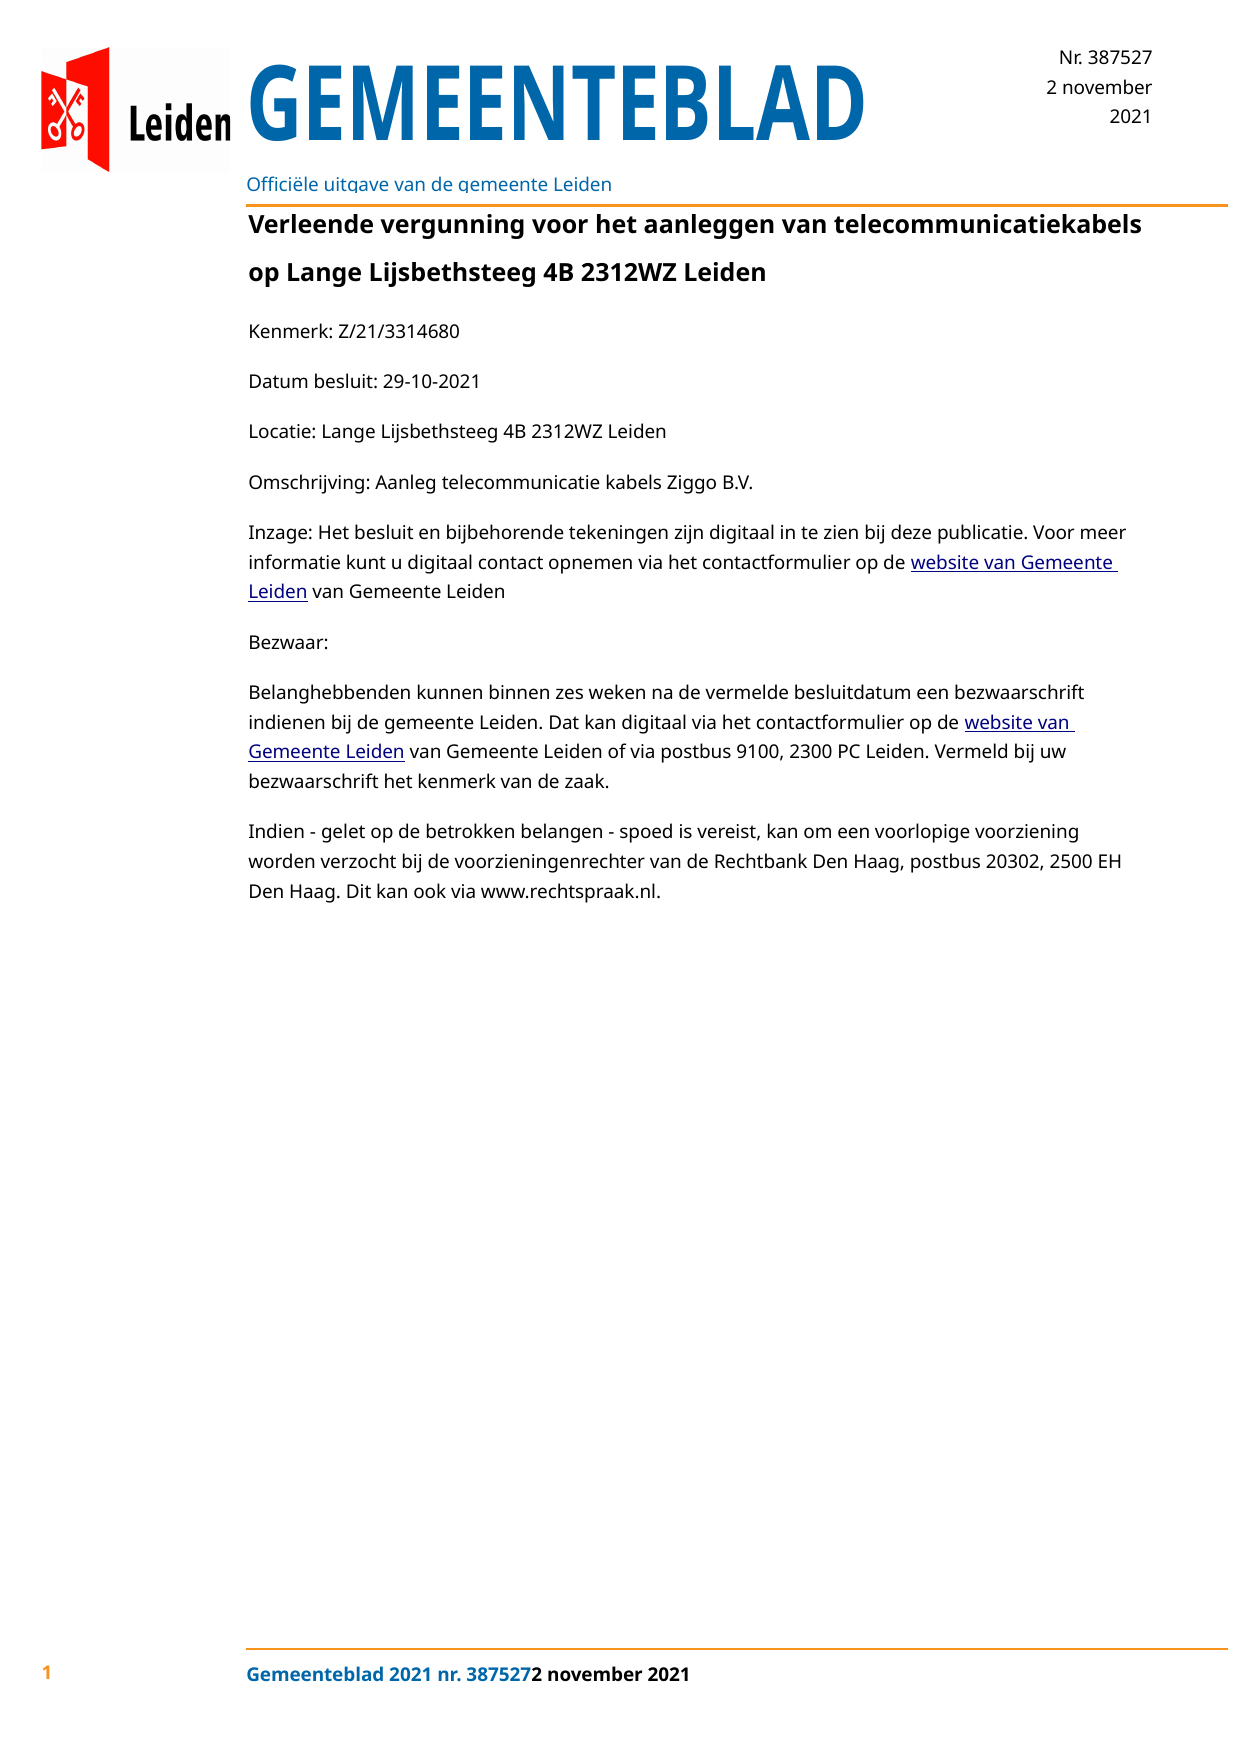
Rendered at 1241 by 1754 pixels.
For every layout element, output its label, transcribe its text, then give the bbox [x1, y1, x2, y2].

text Bezwaar: [248, 629, 1152, 655]
text Indien - gelet op de betrokken belangen - spoed is vereist, kan om een voorlopige voorziening worden verzocht bij de voorzieningenrechter van de Rechtbank Den Haag, postbus 20302, 2500 EH Den Haag. Dit kan ook via www.rechtspraak.nl. [248, 819, 1152, 904]
text Inzage: Het besluit en bijbehorende tekeningen zijn digitaal in te zien bij deze publicatie. Voor meer informatie kunt u digitaal contact opnemen via het contactformulier op de website van Gemeente Leiden van Gemeente Leiden [248, 519, 1152, 604]
picture [41, 47, 231, 172]
text Locatie: Lange Lijsbethsteeg 4B 2312WZ Leiden [248, 419, 1152, 444]
text Omschrijving: Aanleg telecommunicatie kabels Ziggo B.V. [248, 469, 1152, 495]
text Verleende vergunning voor het aanleggen van telecommunicatiekabels op Lange Lijsbethsteeg 4B 2312WZ Leiden [248, 207, 1152, 288]
text Kenmerk: Z/21/3314680 [248, 318, 1152, 344]
text Belanghebbenden kunnen binnen zes weken na de vermelde besluitdatum een bezwaarschrift indienen bij de gemeente Leiden. Dat kan digitaal via het contactformulier op de website van Gemeente Leiden van Gemeente Leiden of via postbus 9100, 2300 PC Leiden. Vermeld bij uw bezwaarschrift het kenmerk van de zaak. [248, 679, 1152, 794]
text Datum besluit: 29-10-2021 [248, 368, 1152, 394]
